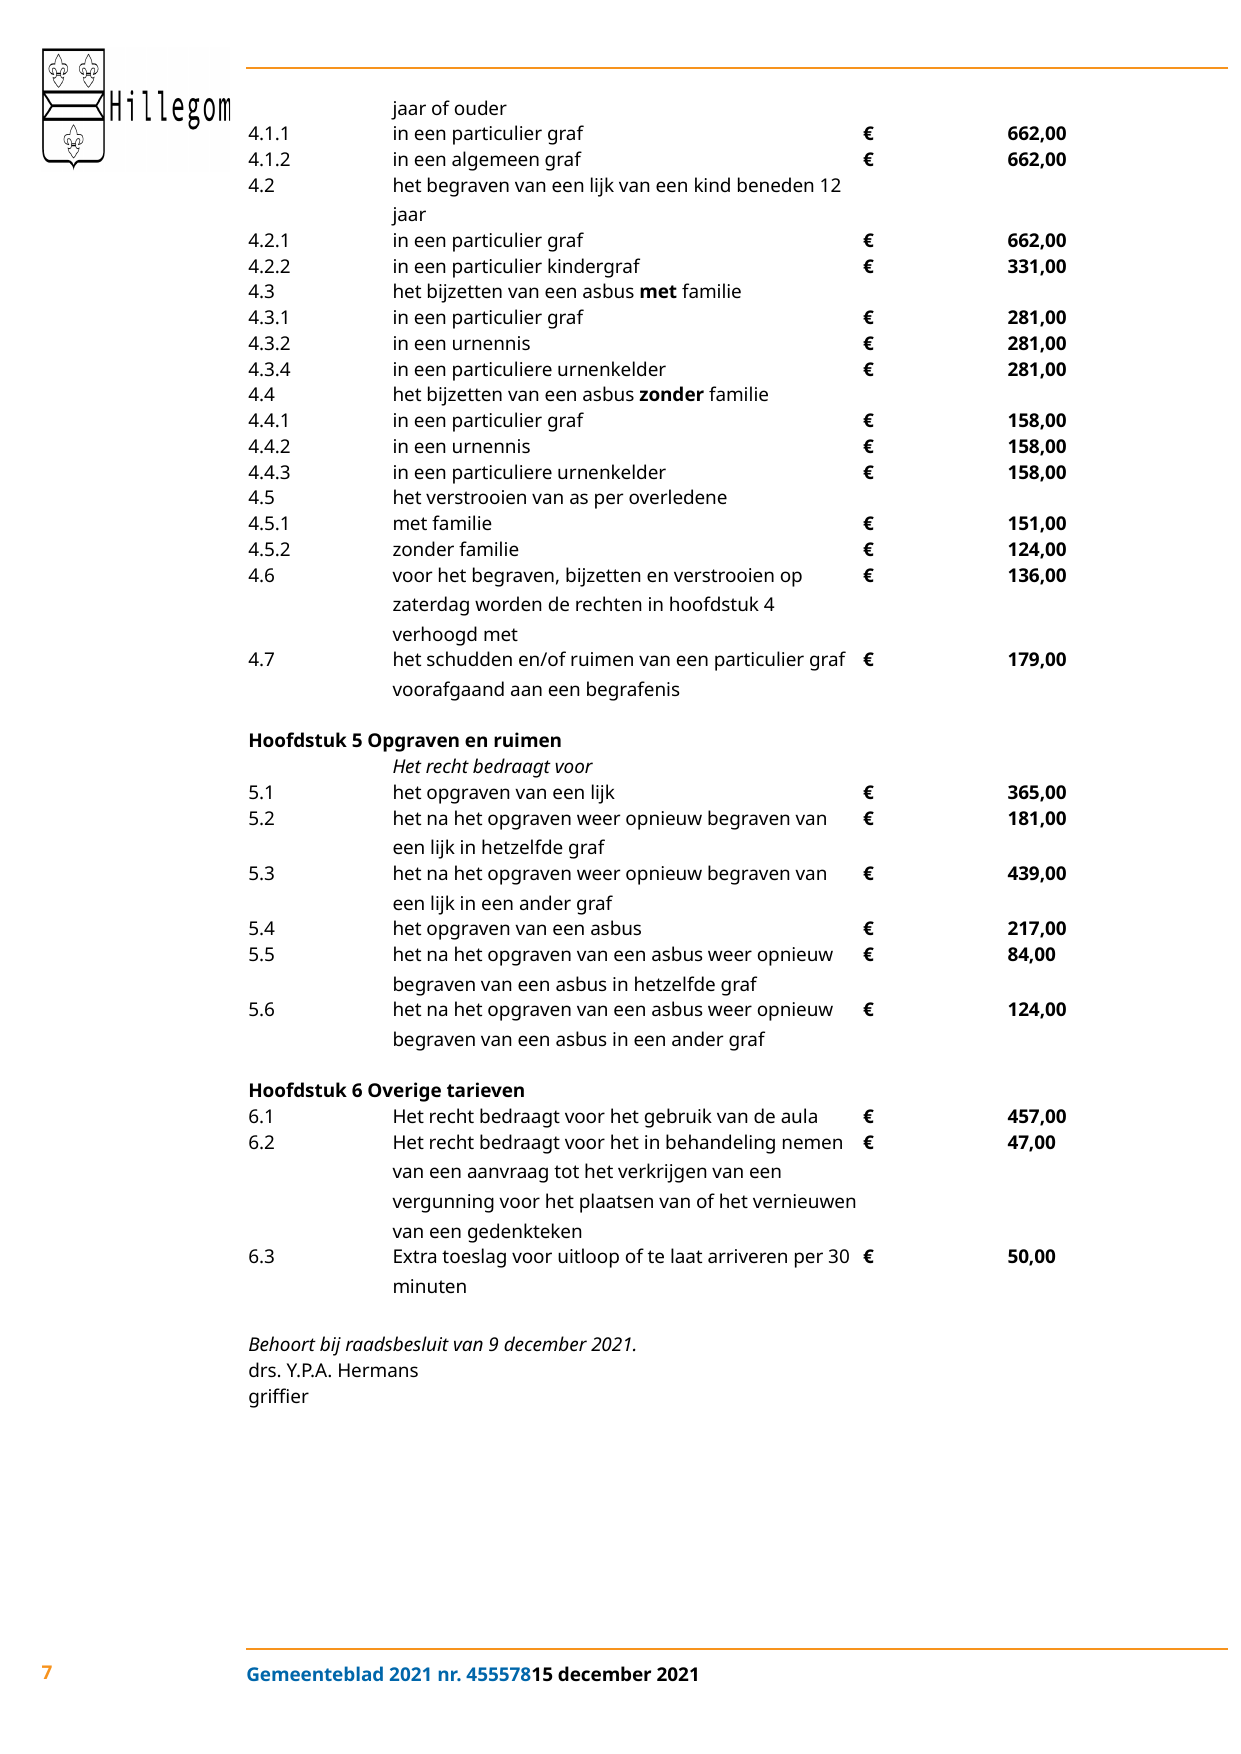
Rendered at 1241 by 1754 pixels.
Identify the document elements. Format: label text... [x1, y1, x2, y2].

table_cell € [863, 305, 1007, 330]
table_cell het na het opgraven weer opnieuw begraven van een lijk in een ander graf [392, 860, 863, 916]
table_cell 158,00 [1007, 433, 1152, 459]
table_cell 6.1 [248, 1103, 392, 1129]
table_cell Het recht bedraagt voor het gebruik van de aula [392, 1103, 863, 1129]
table_cell € [863, 330, 1007, 356]
table_cell in een urnennis [392, 330, 863, 356]
table_cell Het recht bedraagt voor [392, 754, 863, 779]
table_cell het verstrooien van as per overledene [392, 485, 863, 510]
text Behoort bij raadsbesluit van 9 december 2021. [248, 1332, 1152, 1357]
table_cell [1007, 172, 1152, 227]
table_cell € [863, 356, 1007, 382]
table_cell Het recht bedraagt voor het in behandeling nemen van een aanvraag tot het verkrijgen van een vergunning voor het plaatsen van of het vernieuwen van een gedenkteken [392, 1129, 863, 1243]
table_cell 365,00 [1007, 779, 1152, 805]
table_cell [1007, 279, 1152, 304]
table_cell 4.3.4 [248, 356, 392, 382]
table_cell Hoofdstuk 5 Opgraven en ruimen [248, 728, 1152, 753]
table_cell € [863, 562, 1007, 647]
table_cell € [863, 253, 1007, 279]
table_cell het na het opgraven van een asbus weer opnieuw begraven van een asbus in een ander graf [392, 997, 863, 1052]
table_cell [863, 172, 1007, 227]
table_cell in een particuliere urnenkelder [392, 356, 863, 382]
table_cell 5.2 [248, 805, 392, 860]
table_cell 281,00 [1007, 330, 1152, 356]
table_cell 181,00 [1007, 805, 1152, 860]
table_cell [248, 702, 1152, 728]
table_cell € [863, 146, 1007, 172]
table_cell € [863, 536, 1007, 562]
table_cell het begraven van een lijk van een kind beneden 12 jaar [392, 172, 863, 227]
table_cell Hoofdstuk 6 Overige tarieven [248, 1078, 1152, 1103]
table_cell 5.6 [248, 997, 392, 1052]
table_cell het bijzetten van een asbus met familie [392, 279, 863, 304]
table_cell 281,00 [1007, 305, 1152, 330]
table_cell in een urnennis [392, 433, 863, 459]
table_cell [248, 1052, 1152, 1078]
table_cell jaar of ouder [392, 95, 863, 121]
table_cell [863, 485, 1007, 510]
table_cell 4.1.2 [248, 146, 392, 172]
table_cell € [863, 916, 1007, 941]
table_cell 50,00 [1007, 1244, 1152, 1299]
table_cell 662,00 [1007, 121, 1152, 146]
table_cell 662,00 [1007, 146, 1152, 172]
table_cell 4.2.2 [248, 253, 392, 279]
table_cell 457,00 [1007, 1103, 1152, 1129]
text drs. Y.P.A. Hermans [248, 1357, 1152, 1383]
table_cell 179,00 [1007, 647, 1152, 702]
table_cell 4.1.1 [248, 121, 392, 146]
table_cell het bijzetten van een asbus zonder familie [392, 382, 863, 407]
table_cell 4.7 [248, 647, 392, 702]
table_cell in een particulier graf [392, 121, 863, 146]
table_cell in een particulier graf [392, 227, 863, 253]
picture [41, 47, 231, 172]
table_cell het opgraven van een lijk [392, 779, 863, 805]
table_cell 4.3.1 [248, 305, 392, 330]
table_cell [863, 95, 1007, 121]
table_cell het opgraven van een asbus [392, 916, 863, 941]
table_cell [863, 754, 1007, 779]
table_cell 4.2.1 [248, 227, 392, 253]
table_cell in een algemeen graf [392, 146, 863, 172]
table_cell [248, 754, 392, 779]
table_cell 439,00 [1007, 860, 1152, 916]
table_cell [1007, 382, 1152, 407]
table_cell 124,00 [1007, 997, 1152, 1052]
table_cell € [863, 510, 1007, 536]
table_cell 6.3 [248, 1244, 392, 1299]
table_cell in een particuliere urnenkelder [392, 459, 863, 484]
table_cell zonder familie [392, 536, 863, 562]
table_cell het na het opgraven van een asbus weer opnieuw begraven van een asbus in hetzelfde graf [392, 941, 863, 997]
table_cell 158,00 [1007, 408, 1152, 433]
table_cell 4.5.1 [248, 510, 392, 536]
table_cell 4.6 [248, 562, 392, 647]
table_cell € [863, 1129, 1007, 1243]
table_cell 4.4 [248, 382, 392, 407]
table_cell € [863, 941, 1007, 997]
table_cell in een particulier graf [392, 408, 863, 433]
table_cell € [863, 121, 1007, 146]
table_cell € [863, 1244, 1007, 1299]
table_cell € [863, 408, 1007, 433]
text griffier [248, 1383, 1152, 1409]
table_cell voor het begraven, bijzetten en verstrooien op zaterdag worden de rechten in hoofdstuk 4 verhoogd met [392, 562, 863, 647]
table_cell 4.3 [248, 279, 392, 304]
table_cell met familie [392, 510, 863, 536]
table_cell 136,00 [1007, 562, 1152, 647]
table_cell 217,00 [1007, 916, 1152, 941]
table_cell [248, 95, 392, 121]
table_cell € [863, 860, 1007, 916]
table_cell [1007, 754, 1152, 779]
table_cell het schudden en/of ruimen van een particulier graf voorafgaand aan een begrafenis [392, 647, 863, 702]
table_cell € [863, 227, 1007, 253]
table_cell 4.4.1 [248, 408, 392, 433]
table_cell 5.5 [248, 941, 392, 997]
table_cell 5.4 [248, 916, 392, 941]
table_cell [1007, 485, 1152, 510]
table_cell in een particulier kindergraf [392, 253, 863, 279]
table_cell € [863, 1103, 1007, 1129]
table_cell 4.4.2 [248, 433, 392, 459]
table_cell 124,00 [1007, 536, 1152, 562]
table_cell € [863, 805, 1007, 860]
table_cell 331,00 [1007, 253, 1152, 279]
table_cell 151,00 [1007, 510, 1152, 536]
table_cell € [863, 459, 1007, 484]
table_cell [863, 279, 1007, 304]
table_cell 4.5.2 [248, 536, 392, 562]
table_cell 4.3.2 [248, 330, 392, 356]
table_cell 158,00 [1007, 459, 1152, 484]
table_cell [863, 382, 1007, 407]
table_cell 4.5 [248, 485, 392, 510]
table_cell het na het opgraven weer opnieuw begraven van een lijk in hetzelfde graf [392, 805, 863, 860]
table_cell in een particulier graf [392, 305, 863, 330]
table_cell 5.3 [248, 860, 392, 916]
table_cell € [863, 433, 1007, 459]
table_cell € [863, 997, 1007, 1052]
table_cell 6.2 [248, 1129, 392, 1243]
table_cell 5.1 [248, 779, 392, 805]
table_cell € [863, 779, 1007, 805]
table_cell 4.2 [248, 172, 392, 227]
table_cell 47,00 [1007, 1129, 1152, 1243]
table_cell 4.4.3 [248, 459, 392, 484]
table_cell Extra toeslag voor uitloop of te laat arriveren per 30 minuten [392, 1244, 863, 1299]
table_cell [1007, 95, 1152, 121]
table_cell 281,00 [1007, 356, 1152, 382]
table_cell 662,00 [1007, 227, 1152, 253]
table_cell 84,00 [1007, 941, 1152, 997]
table_cell € [863, 647, 1007, 702]
